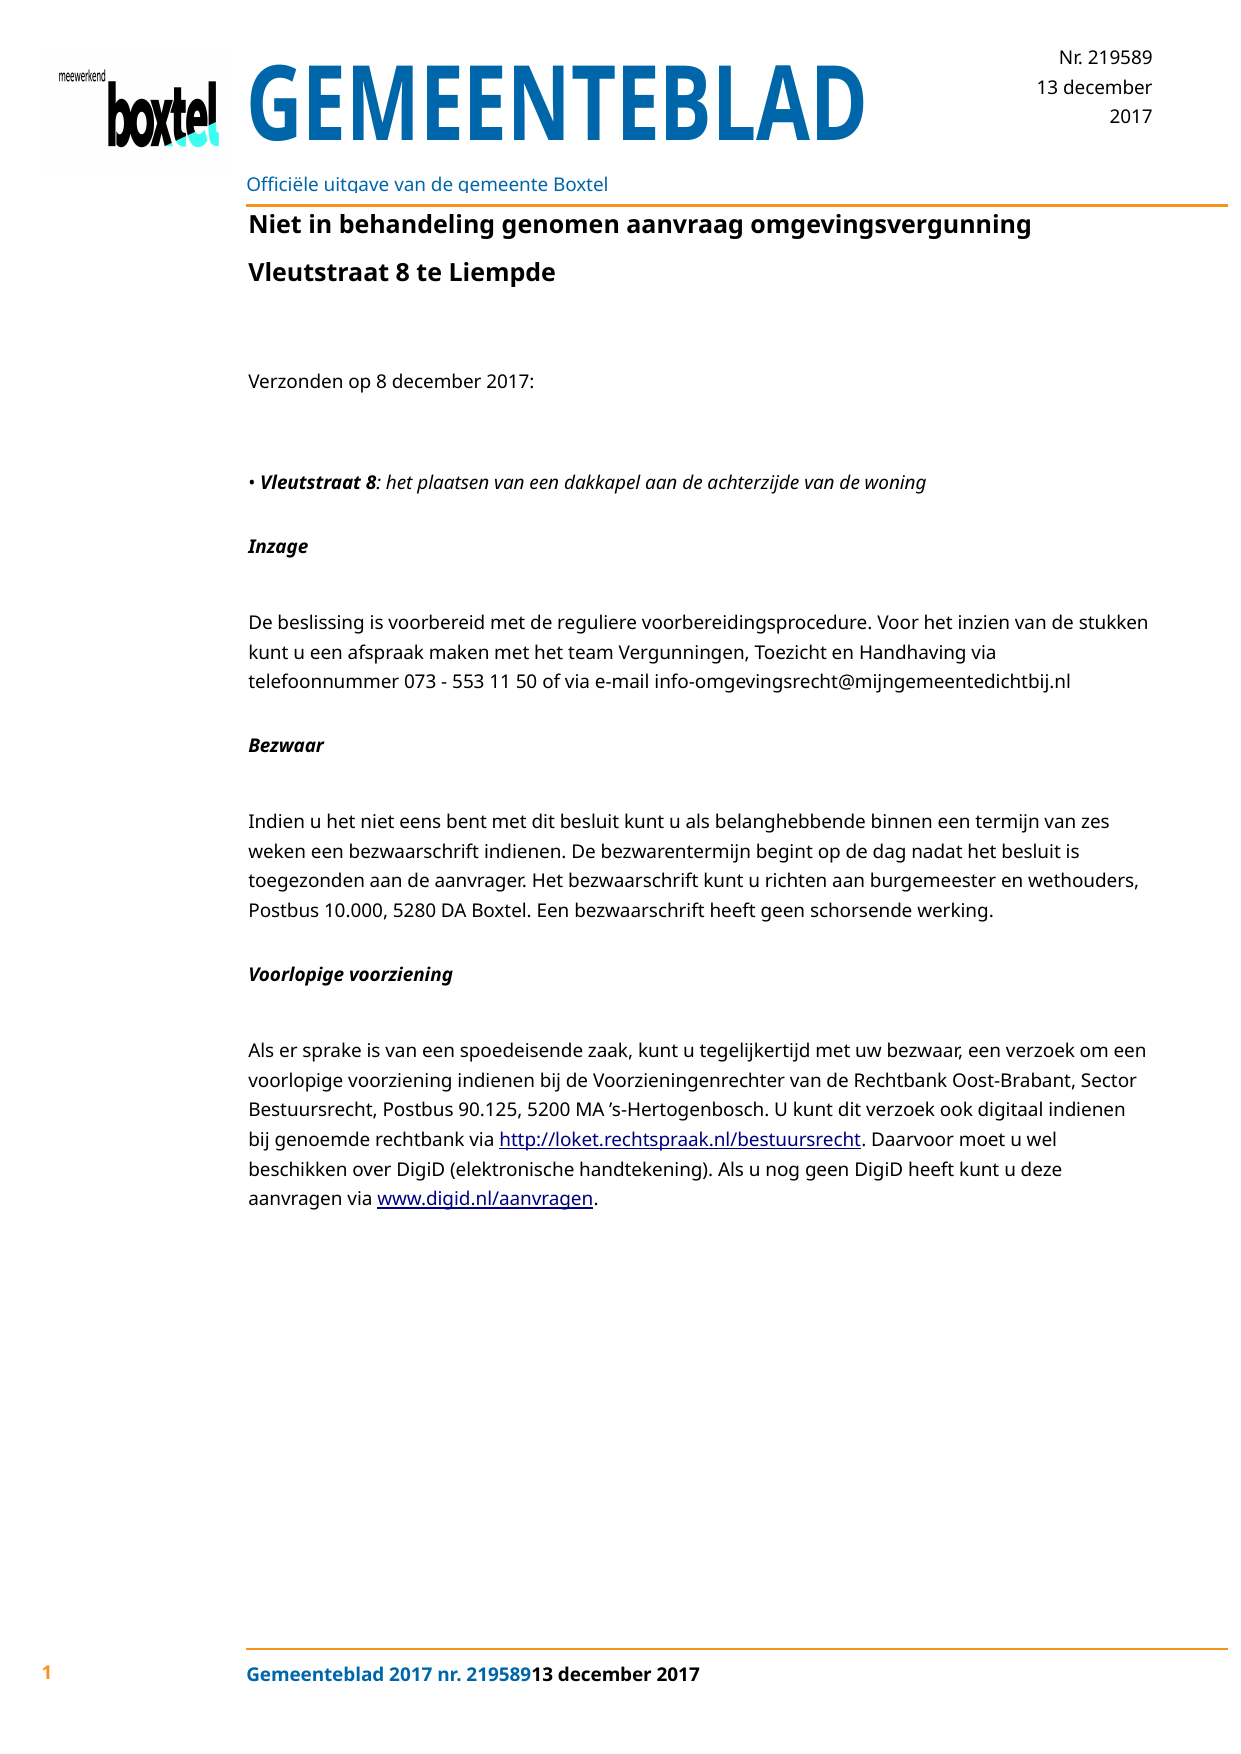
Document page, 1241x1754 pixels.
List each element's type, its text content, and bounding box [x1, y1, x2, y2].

text • Vleutstraat 8: het plaatsen van een dakkapel aan de achterzijde van de woning [248, 469, 1152, 495]
text Bezwaar [248, 732, 1152, 758]
text Indien u het niet eens bent met dit besluit kunt u als belanghebbende binnen een termijn van zes weken een bezwaarschrift indienen. De bezwarentermijn begint op de dag nadat het besluit is toegezonden aan de aanvrager. Het bezwaarschrift kunt u richten aan burgemeester en wethouders, Postbus 10.000, 5280 DA Boxtel. Een bezwaarschrift heeft geen schorsende werking. [248, 808, 1152, 923]
text Niet in behandeling genomen aanvraag omgevingsvergunning Vleutstraat 8 te Liempde [248, 207, 1152, 288]
text De beslissing is voorbereid met de reguliere voorbereidingsprocedure. Voor het inzien van de stukken kunt u een afspraak maken met het team Vergunningen, Toezicht en Handhaving via telefoonnummer 073 - 553 11 50 of via e-mail info-omgevingsrecht@mijngemeentedichtbij.nl [248, 609, 1152, 694]
picture [41, 47, 231, 172]
text Verzonden op 8 december 2017: [248, 368, 1152, 394]
text Inzage [248, 533, 1152, 559]
text Voorlopige voorziening [248, 961, 1152, 987]
text Als er sprake is van een spoedeisende zaak, kunt u tegelijkertijd met uw bezwaar, een verzoek om een voorlopige voorziening indienen bij de Voorzieningenrechter van de Rechtbank Oost-Brabant, Sector Bestuursrecht, Postbus 90.125, 5200 MA ’s-Hertogenbosch. U kunt dit verzoek ook digitaal indienen bij genoemde rechtbank via http://loket.rechtspraak.nl/bestuursrecht. Daarvoor moet u wel beschikken over DigiD (elektronische handtekening). Als u nog geen DigiD heeft kunt u deze aanvragen via www.digid.nl/aanvragen. [248, 1037, 1152, 1211]
